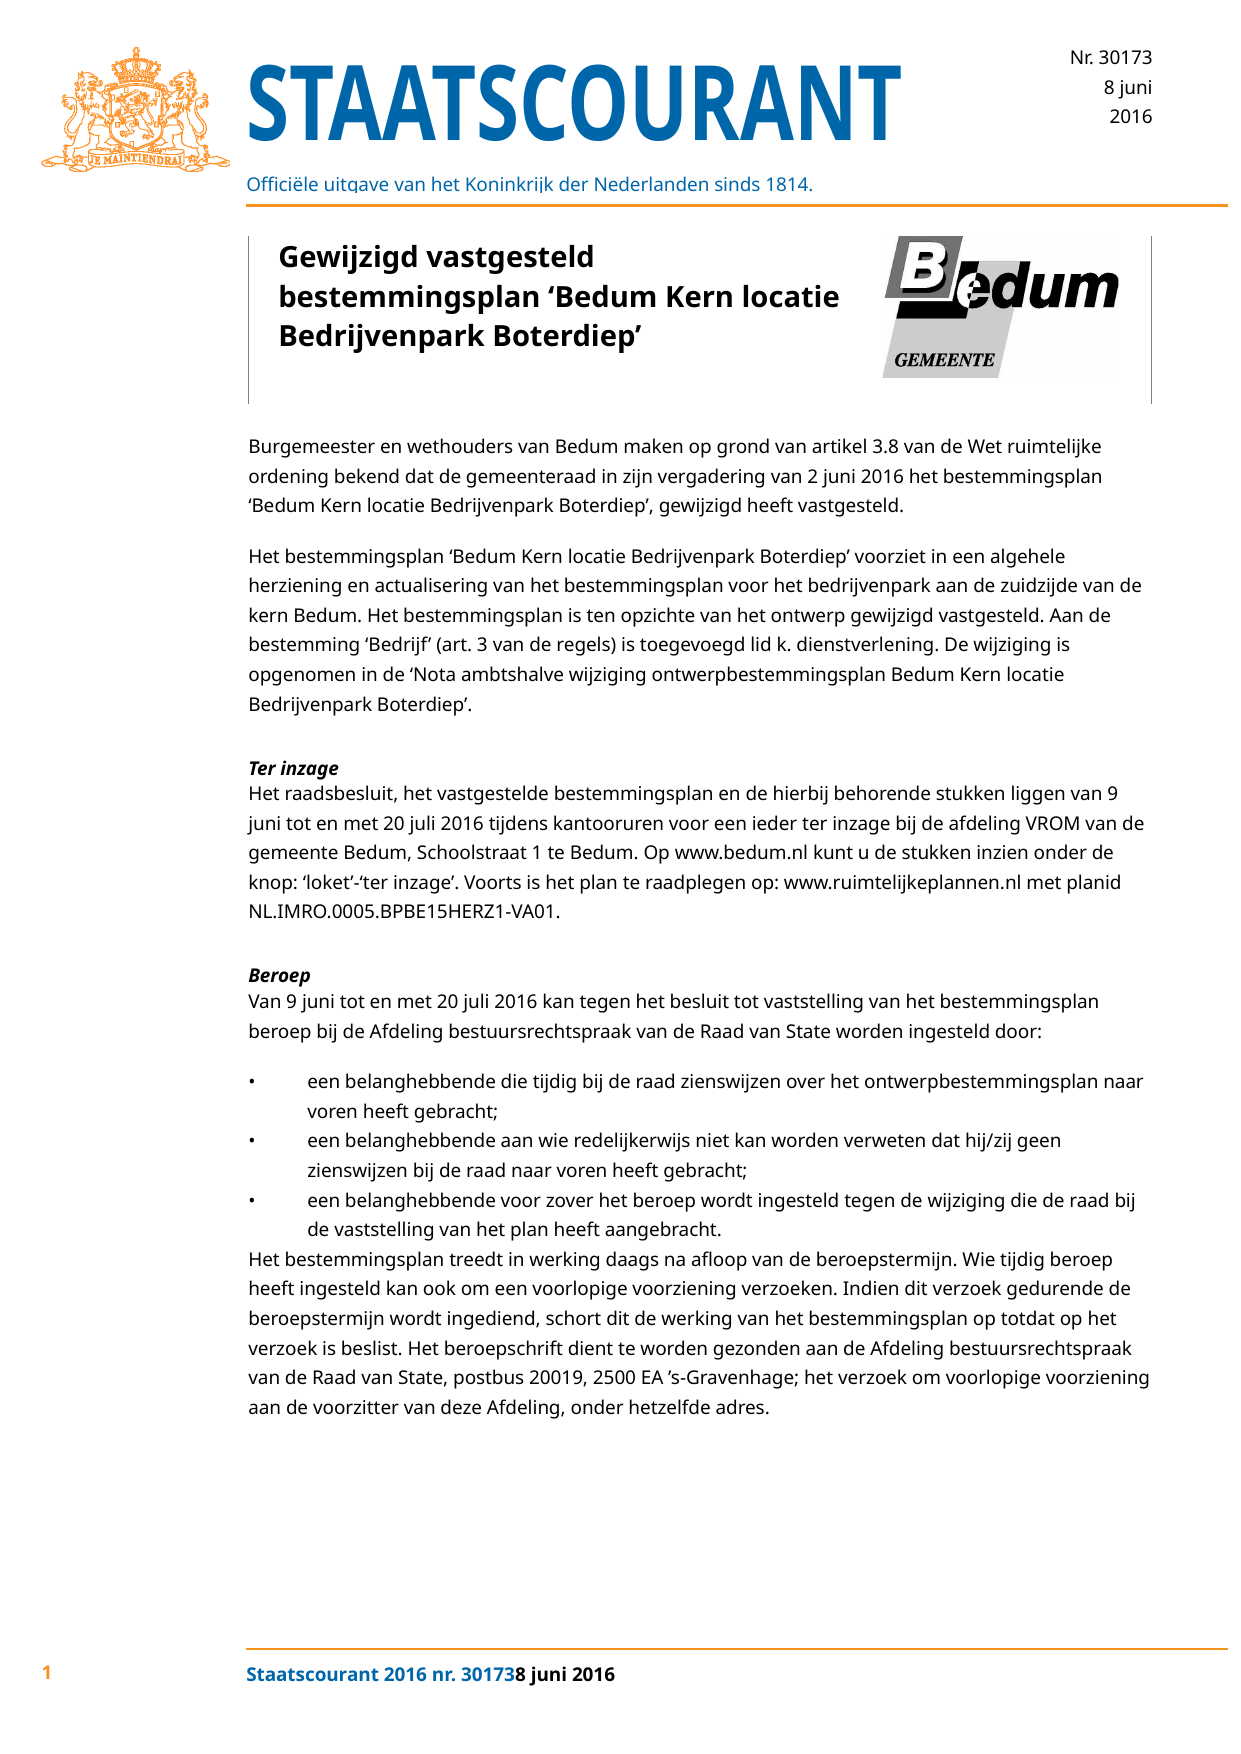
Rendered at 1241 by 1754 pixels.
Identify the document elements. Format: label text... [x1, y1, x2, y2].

text Beroep [248, 963, 1152, 988]
text Het bestemmingsplan treedt in werking daags na afloop van de beroepstermijn. Wie tijdig beroep heeft ingesteld kan ook om een voorlopige voorziening verzoeken. Indien dit verzoek gedurende de beroepstermijn wordt ingediend, schort dit de werking van het bestemmingsplan op totdat op het verzoek is beslist. Het beroepschrift dient te worden gezonden aan de Afdeling bestuursrechtspraak van de Raad van State, postbus 20019, 2500 EA ’s-Gravenhage; het verzoek om voorlopige voorziening aan de voorzitter van deze Afdeling, onder hetzelfde adres. [248, 1246, 1152, 1419]
text Het raadsbesluit, het vastgestelde bestemmingsplan en de hierbij behorende stukken liggen van 9 juni tot en met 20 juli 2016 tijdens kantooruren voor een ieder ter inzage bij de afdeling VROM van de gemeente Bedum, Schoolstraat 1 te Bedum. Op www.bedum.nl kunt u de stukken inzien onder de knop: ‘loket’-‘ter inzage’. Voorts is het plan te raadplegen op: www.ruimtelijkeplannen.nl met planid NL.IMRO.0005.BPBE15HERZ1-VA01. [248, 780, 1152, 924]
picture [882, 236, 1119, 378]
text Ter inzage [248, 755, 1152, 780]
text Burgemeester en wethouders van Bedum maken op grond van artikel 3.8 van de Wet ruimtelijke ordening bekend dat de gemeenteraad in zijn vergadering van 2 juni 2016 het bestemmingsplan ‘Bedum Kern locatie Bedrijvenpark Boterdiep’, gewijzigd heeft vastgesteld. [248, 433, 1152, 518]
text Van 9 juni tot en met 20 juli 2016 kan tegen het besluit tot vaststelling van het bestemmingsplan beroep bij de Afdeling bestuursrechtspraak van de Raad van State worden ingesteld door: [248, 988, 1152, 1044]
table_header Gewijzigd vastgesteld bestemmingsplan ‘Bedum Kern locatie Bedrijvenpark Boterdiep’ [249, 236, 850, 404]
text Het bestemmingsplan ‘Bedum Kern locatie Bedrijvenpark Boterdiep’ voorziet in een algehele herziening en actualisering van het bestemmingsplan voor het bedrijvenpark aan de zuidzijde van de kern Bedum. Het bestemmingsplan is ten opzichte van het ontwerp gewijzigd vastgesteld. Aan de bestemming ‘Bedrijf’ (art. 3 van de regels) is toegevoegd lid k. dienstverlening. De wijziging is opgenomen in de ‘Nota ambtshalve wijziging ontwerpbestemmingsplan Bedum Kern locatie Bedrijvenpark Boterdiep’. [248, 543, 1152, 716]
picture [41, 47, 231, 172]
table_header [850, 236, 1151, 404]
list een belanghebbende voor zover het beroep wordt ingesteld tegen de wijziging die de raad bij de vaststelling van het plan heeft aangebracht. [248, 1187, 1152, 1242]
list een belanghebbende aan wie redelijkerwijs niet kan worden verweten dat hij/zij geen zienswijzen bij de raad naar voren heeft gebracht; [248, 1128, 1152, 1183]
list een belanghebbende die tijdig bij de raad zienswijzen over het ontwerpbestemmingsplan naar voren heeft gebracht; [248, 1068, 1152, 1124]
